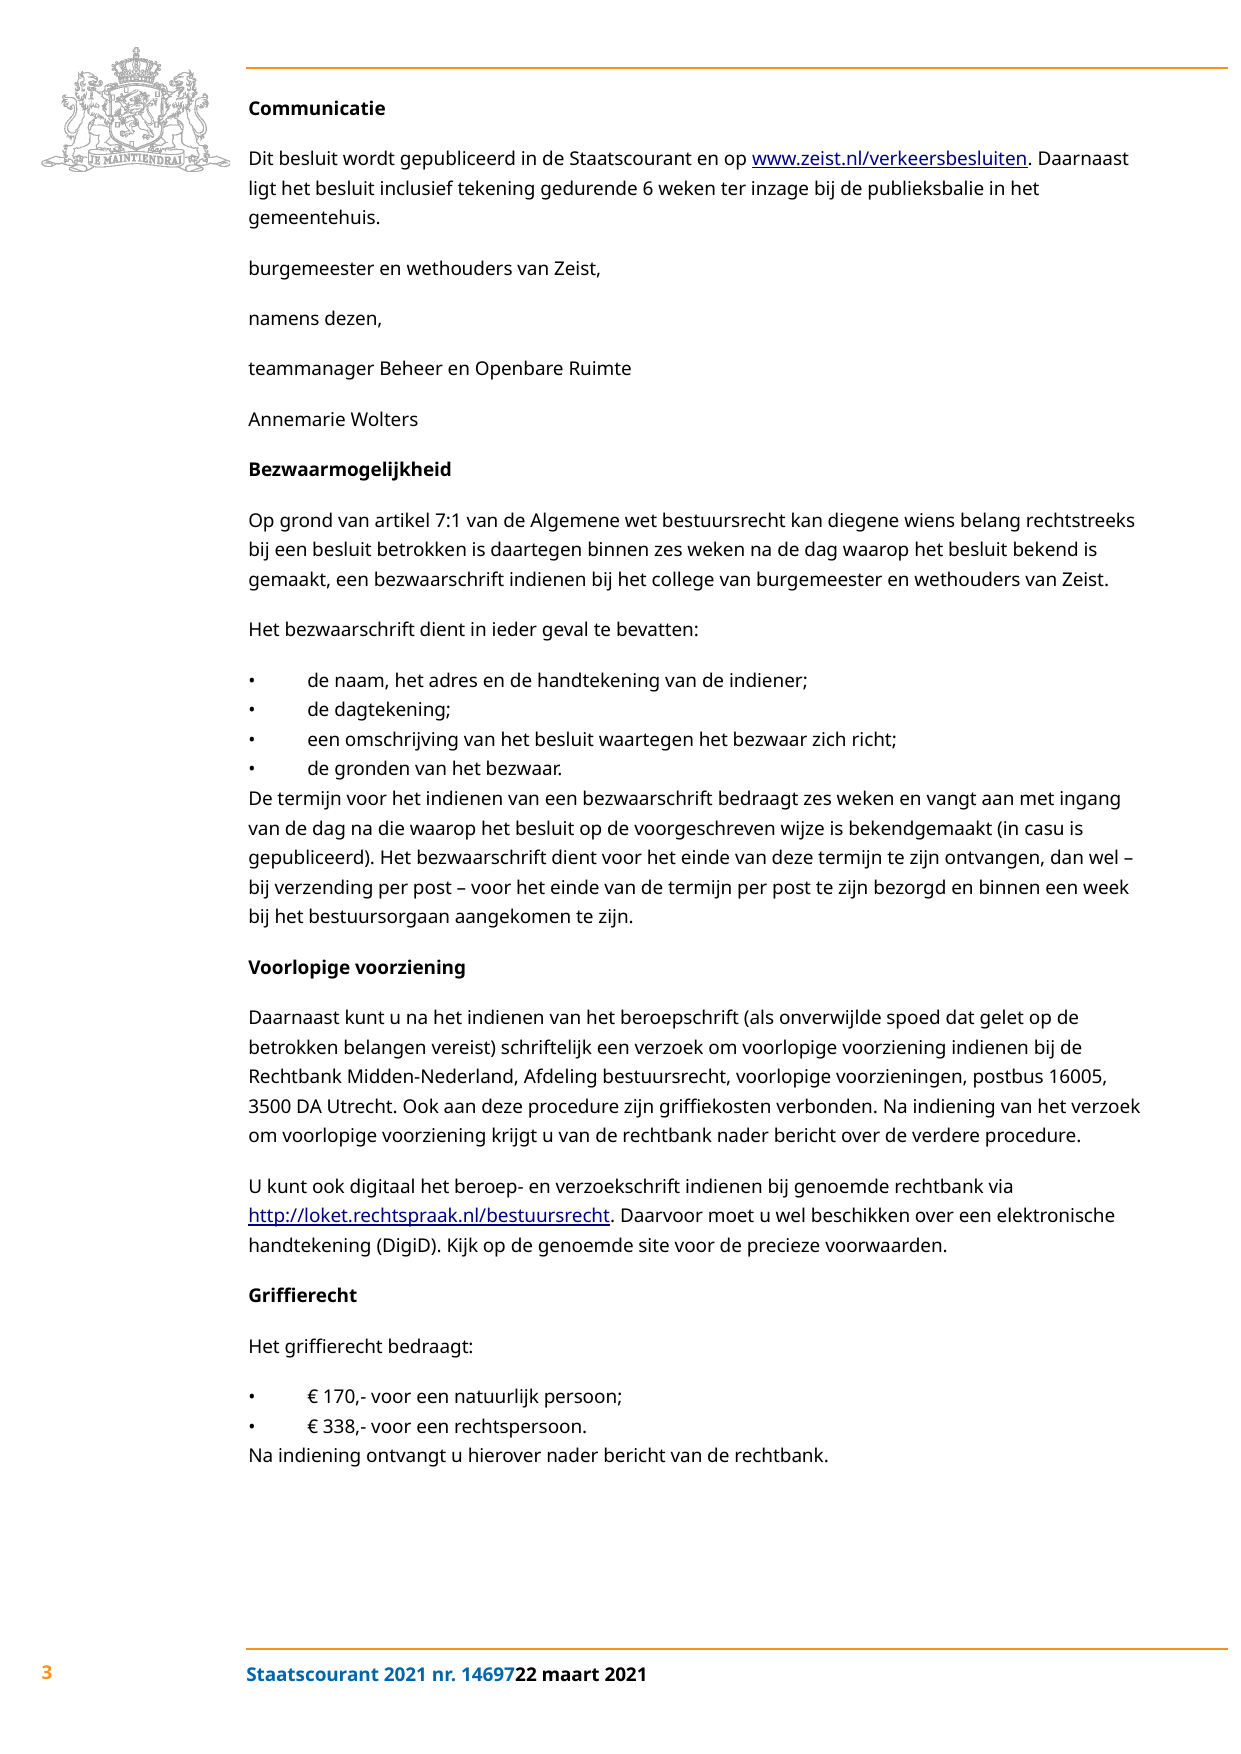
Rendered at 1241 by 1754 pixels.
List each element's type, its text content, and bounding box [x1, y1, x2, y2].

text Het griffierecht bedraagt: [248, 1333, 1152, 1359]
list de naam, het adres en de handtekening van de indiener; [248, 667, 1152, 693]
text burgemeester en wethouders van Zeist, [248, 255, 1152, 281]
text Bezwaarmogelijkheid [248, 456, 1152, 482]
text De termijn voor het indienen van een bezwaarschrift bedraagt zes weken en vangt aan met ingang van de dag na die waarop het besluit op de voorgeschreven wijze is bekendgemaakt (in casu is gepubliceerd). Het bezwaarschrift dient voor het einde van deze termijn te zijn ontvangen, dan wel – bij verzending per post – voor het einde van de termijn per post te zijn bezorgd en binnen een week bij het bestuursorgaan aangekomen te zijn. [248, 785, 1152, 929]
text namens dezen, [248, 305, 1152, 331]
list de gronden van het bezwaar. [248, 756, 1152, 781]
text Op grond van artikel 7:1 van de Algemene wet bestuursrecht kan diegene wiens belang rechtstreeks bij een besluit betrokken is daartegen binnen zes weken na de dag waarop het besluit bekend is gemaakt, een bezwaarschrift indienen bij het college van burgemeester en wethouders van Zeist. [248, 507, 1152, 592]
text Voorlopige voorziening [248, 954, 1152, 980]
text teammanager Beheer en Openbare Ruimte [248, 356, 1152, 381]
list € 338,- voor een rechtspersoon. [248, 1413, 1152, 1439]
text Het bezwaarschrift dient in ieder geval te bevatten: [248, 616, 1152, 642]
list € 170,- voor een natuurlijk persoon; [248, 1383, 1152, 1409]
picture [41, 47, 231, 172]
text Annemarie Wolters [248, 406, 1152, 432]
text Daarnaast kunt u na het indienen van het beroepschrift (als onverwijlde spoed dat gelet op de betrokken belangen vereist) schriftelijk een verzoek om voorlopige voorziening indienen bij de Rechtbank Midden-Nederland, Afdeling bestuursrecht, voorlopige voorzieningen, postbus 16005, 3500 DA Utrecht. Ook aan deze procedure zijn griffiekosten verbonden. Na indiening van het verzoek om voorlopige voorziening krijgt u van de rechtbank nader bericht over de verdere procedure. [248, 1004, 1152, 1148]
text U kunt ook digitaal het beroep- en verzoekschrift indienen bij genoemde rechtbank via http://loket.rechtspraak.nl/bestuursrecht. Daarvoor moet u wel beschikken over een elektronische handtekening (DigiD). Kijk op de genoemde site voor de precieze voorwaarden. [248, 1173, 1152, 1258]
text Communicatie [248, 95, 1152, 121]
text Na indiening ontvangt u hierover nader bericht van de rechtbank. [248, 1443, 1152, 1468]
text Griffierecht [248, 1283, 1152, 1308]
text Dit besluit wordt gepubliceerd in de Staatscourant en op www.zeist.nl/verkeersbesluiten. Daarnaast ligt het besluit inclusief tekening gedurende 6 weken ter inzage bij de publieksbalie in het gemeentehuis. [248, 145, 1152, 230]
list een omschrijving van het besluit waartegen het bezwaar zich richt; [248, 726, 1152, 752]
list de dagtekening; [248, 696, 1152, 722]
